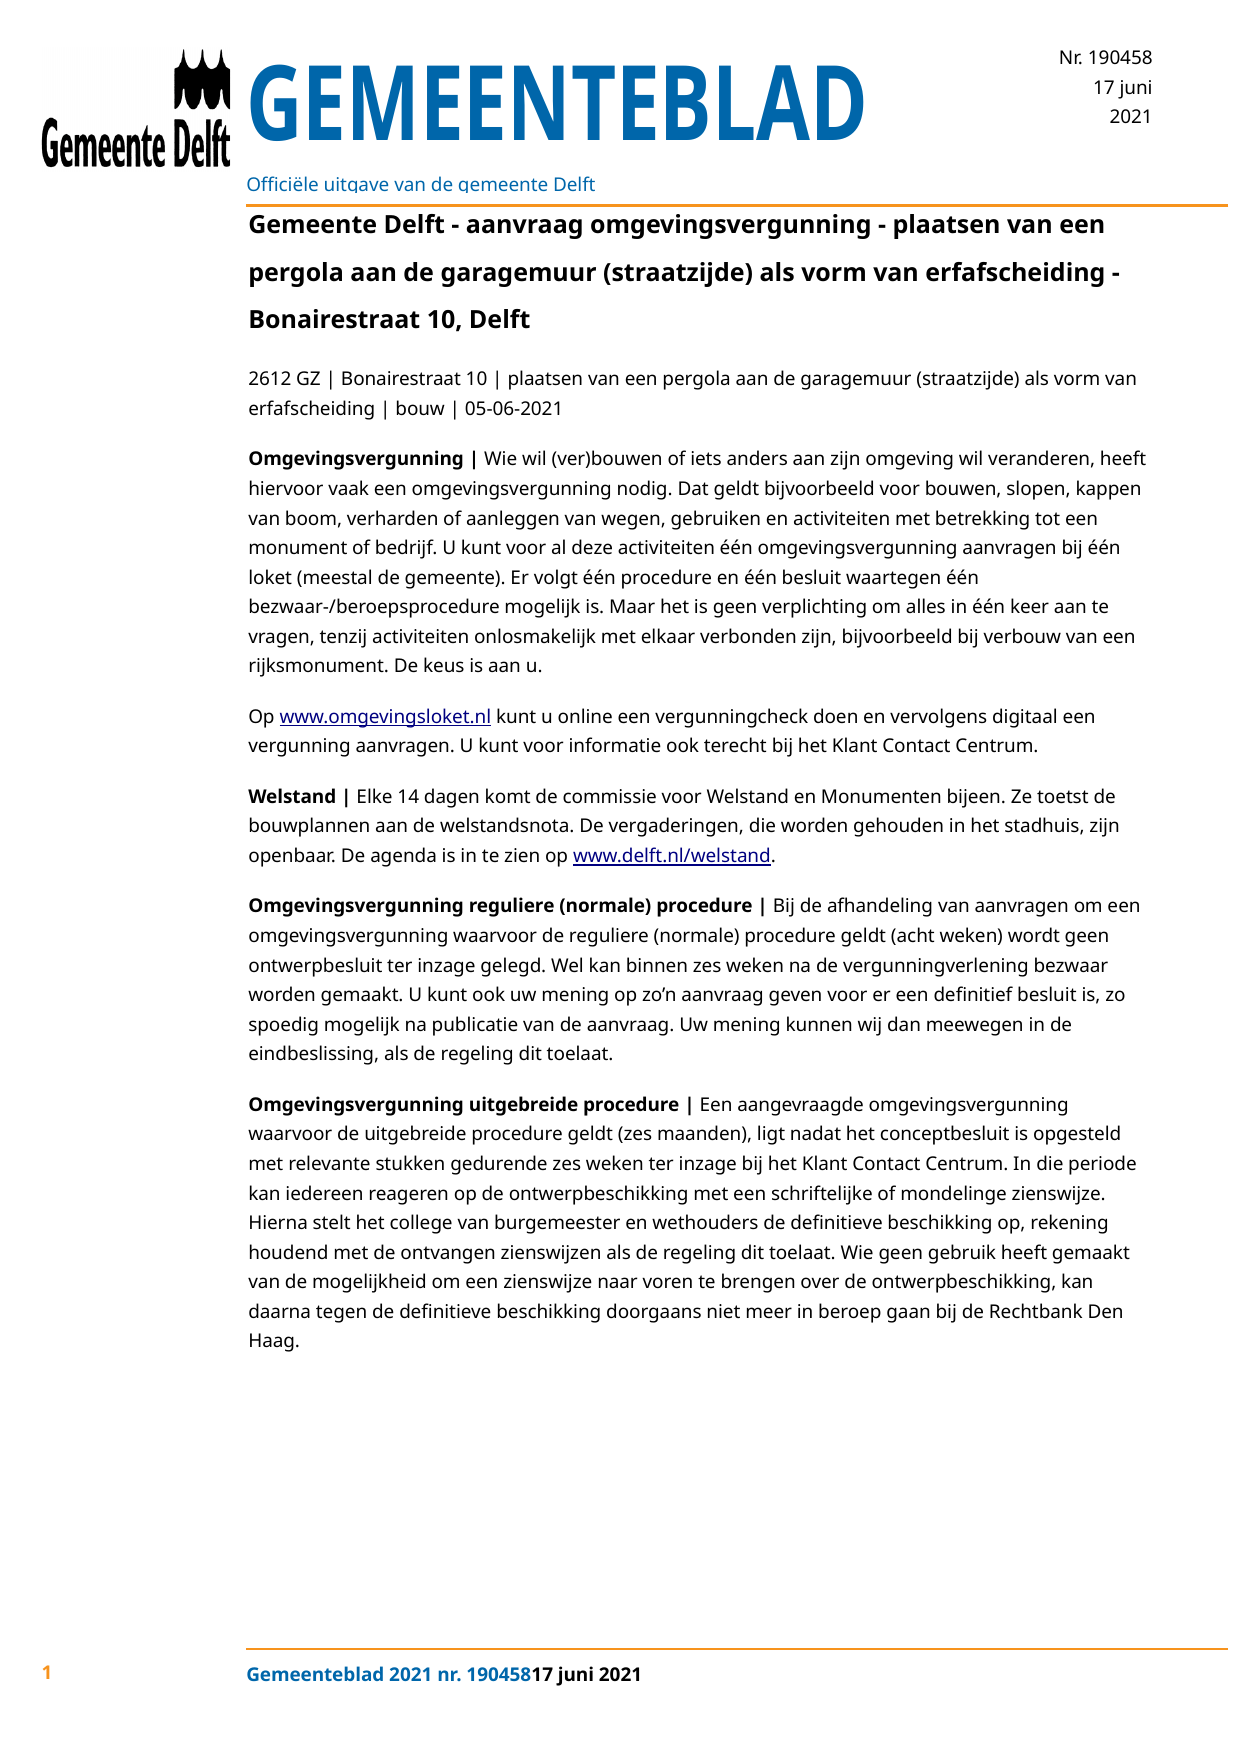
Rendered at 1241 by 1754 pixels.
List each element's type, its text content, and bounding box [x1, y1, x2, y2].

picture [41, 47, 231, 172]
text Omgevingsvergunning uitgebreide procedure | Een aangevraagde omgevingsvergunning waarvoor de uitgebreide procedure geldt (zes maanden), ligt nadat het conceptbesluit is opgesteld met relevante stukken gedurende zes weken ter inzage bij het Klant Contact Centrum. In die periode kan iedereen reageren op de ontwerpbeschikking met een schriftelijke of mondelinge zienswijze. Hierna stelt het college van burgemeester en wethouders de definitieve beschikking op, rekening houdend met de ontvangen zienswijzen als de regeling dit toelaat. Wie geen gebruik heeft gemaakt van de mogelijkheid om een zienswijze naar voren te brengen over de ontwerpbeschikking, kan daarna tegen de definitieve beschikking doorgaans niet meer in beroep gaan bij de Rechtbank Den Haag. [248, 1091, 1152, 1353]
text Op www.omgevingsloket.nl kunt u online een vergunningcheck doen en vervolgens digitaal een vergunning aanvragen. U kunt voor informatie ook terecht bij het Klant Contact Centrum. [248, 703, 1152, 758]
text Omgevingsvergunning | Wie wil (ver)bouwen of iets anders aan zijn omgeving wil veranderen, heeft hiervoor vaak een omgevingsvergunning nodig. Dat geldt bijvoorbeeld voor bouwen, slopen, kappen van boom, verharden of aanleggen van wegen, gebruiken en activiteiten met betrekking tot een monument of bedrijf. U kunt voor al deze activiteiten één omgevingsvergunning aanvragen bij één loket (meestal de gemeente). Er volgt één procedure en één besluit waartegen één bezwaar-/beroepsprocedure mogelijk is. Maar het is geen verplichting om alles in één keer aan te vragen, tenzij activiteiten onlosmakelijk met elkaar verbonden zijn, bijvoorbeeld bij verbouw van een rijksmonument. De keus is aan u. [248, 446, 1152, 678]
text Gemeente Delft - aanvraag omgevingsvergunning - plaatsen van een pergola aan de garagemuur (straatzijde) als vorm van erfafscheiding - Bonairestraat 10, Delft [248, 207, 1152, 336]
text Omgevingsvergunning reguliere (normale) procedure | Bij de afhandeling van aanvragen om een omgevingsvergunning waarvoor de reguliere (normale) procedure geldt (acht weken) wordt geen ontwerpbesluit ter inzage gelegd. Wel kan binnen zes weken na de vergunningverlening bezwaar worden gemaakt. U kunt ook uw mening op zo’n aanvraag geven voor er een definitief besluit is, zo spoedig mogelijk na publicatie van de aanvraag. Uw mening kunnen wij dan meewegen in de eindbeslissing, als de regeling dit toelaat. [248, 893, 1152, 1066]
text Welstand | Elke 14 dagen komt de commissie voor Welstand en Monumenten bijeen. Ze toetst de bouwplannen aan de welstandsnota. De vergaderingen, die worden gehouden in het stadhuis, zijn openbaar. De agenda is in te zien op www.delft.nl/welstand. [248, 783, 1152, 868]
text 2612 GZ | Bonairestraat 10 | plaatsen van een pergola aan de garagemuur (straatzijde) als vorm van erfafscheiding | bouw | 05-06-2021 [248, 366, 1152, 421]
